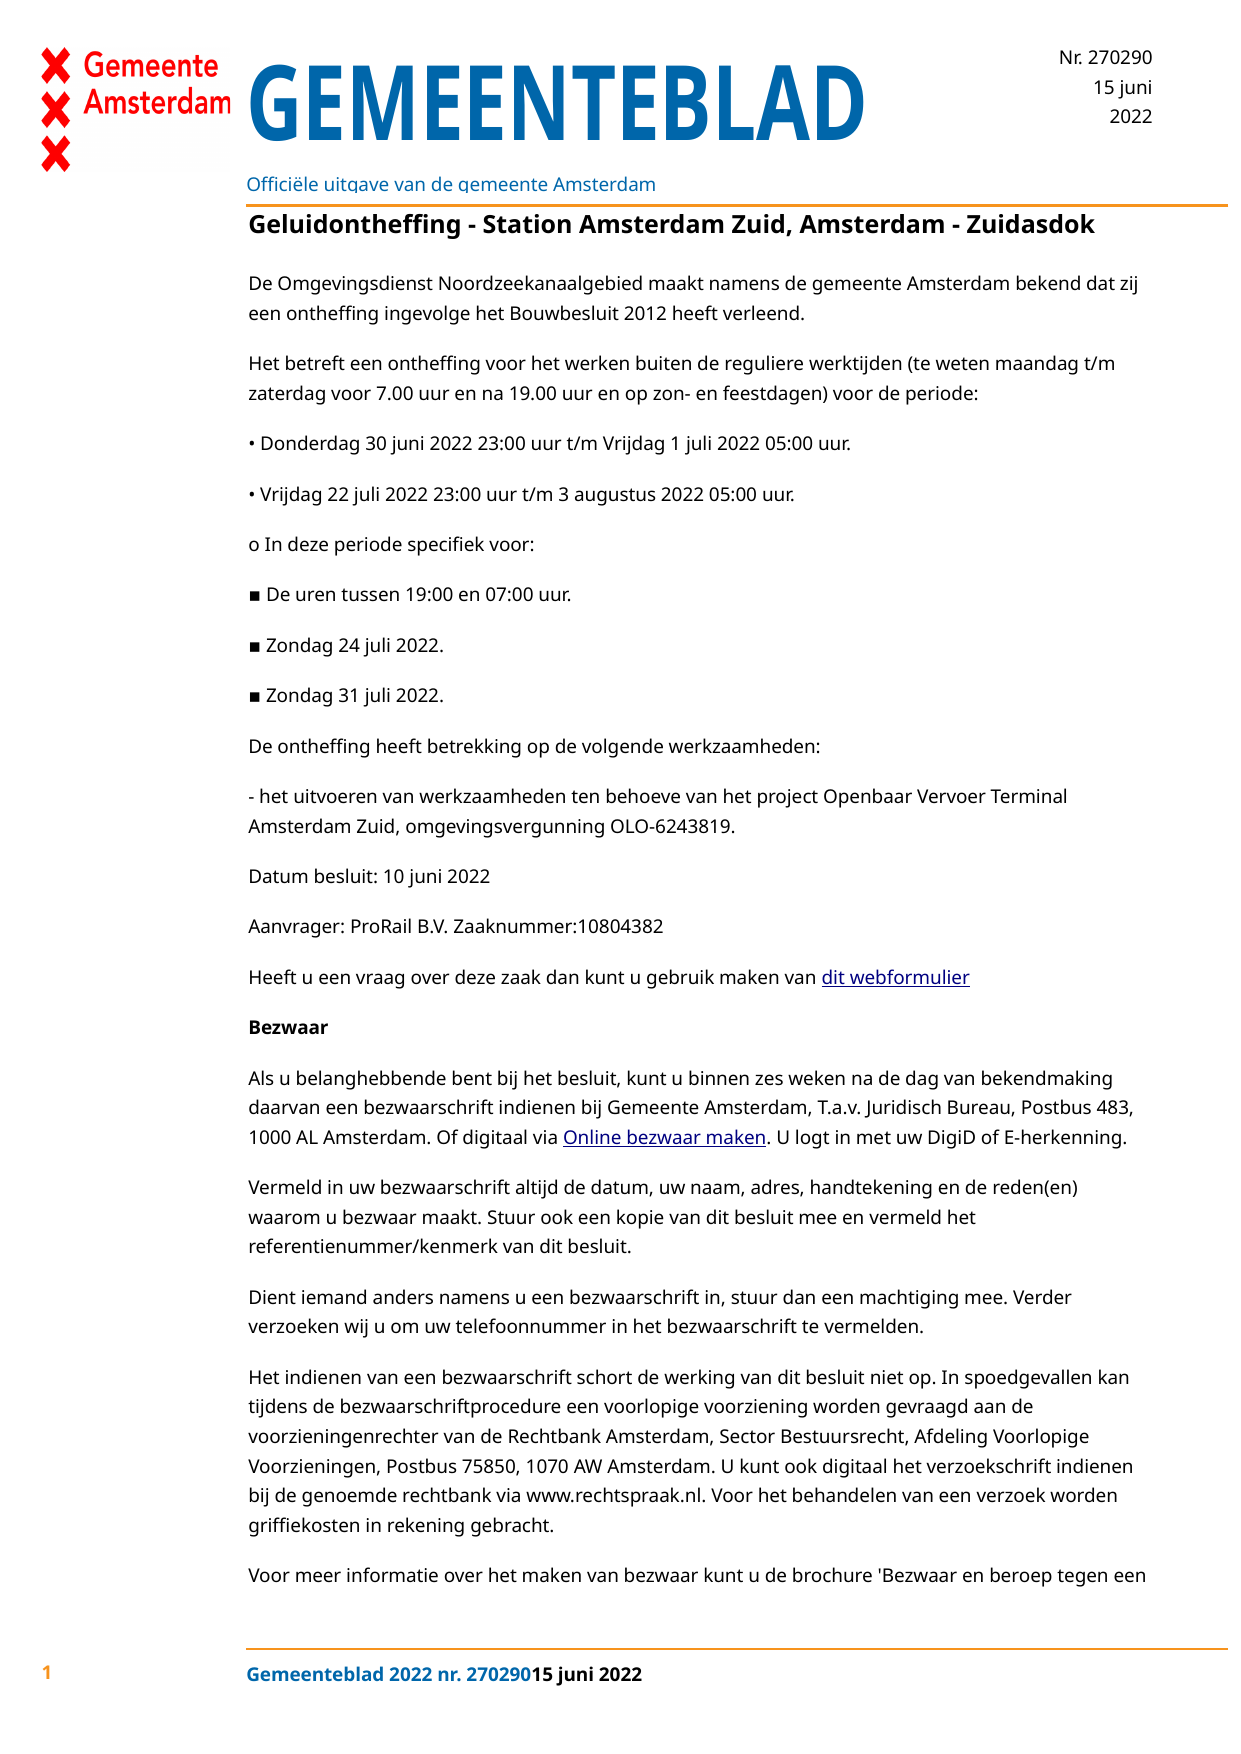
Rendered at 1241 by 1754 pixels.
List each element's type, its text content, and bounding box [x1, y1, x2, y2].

text ▪ Zondag 31 juli 2022. [248, 682, 1152, 708]
text • Donderdag 30 juni 2022 23:00 uur t/m Vrijdag 1 juli 2022 05:00 uur. [248, 430, 1152, 456]
text ▪ Zondag 24 juli 2022. [248, 632, 1152, 658]
text Het indienen van een bezwaarschrift schort de werking van dit besluit niet op. In spoedgevallen kan tijdens de bezwaarschriftprocedure een voorlopige voorziening worden gevraagd aan de voorzieningenrechter van de Rechtbank Amsterdam, Sector Bestuursrecht, Afdeling Voorlopige Voorzieningen, Postbus 75850, 1070 AW Amsterdam. U kunt ook digitaal het verzoekschrift indienen bij de genoemde rechtbank via www.rechtspraak.nl. Voor het behandelen van een verzoek worden griffiekosten in rekening gebracht. [248, 1364, 1152, 1538]
text Het betreft een ontheffing voor het werken buiten de reguliere werktijden (te weten maandag t/m zaterdag voor 7.00 uur en na 19.00 uur en op zon- en feestdagen) voor de periode: [248, 350, 1152, 406]
text • Vrijdag 22 juli 2022 23:00 uur t/m 3 augustus 2022 05:00 uur. [248, 481, 1152, 506]
text Voor meer informatie over het maken van bezwaar kunt u de brochure 'Bezwaar en beroep tegen een [248, 1562, 1152, 1588]
text ▪ De uren tussen 19:00 en 07:00 uur. [248, 582, 1152, 607]
text Geluidontheffing - Station Amsterdam Zuid, Amsterdam - Zuidasdok [248, 207, 1152, 241]
text De ontheffing heeft betrekking op de volgende werkzaamheden: [248, 733, 1152, 758]
text Datum besluit: 10 juni 2022 [248, 863, 1152, 889]
text Bezwaar [248, 1014, 1152, 1040]
text o In deze periode specifiek voor: [248, 531, 1152, 557]
text - het uitvoeren van werkzaamheden ten behoeve van het project Openbaar Vervoer Terminal Amsterdam Zuid, omgevingsvergunning OLO-6243819. [248, 783, 1152, 838]
text Vermeld in uw bezwaarschrift altijd de datum, uw naam, adres, handtekening en de reden(en) waarom u bezwaar maakt. Stuur ook een kopie van dit besluit mee en vermeld het referentienummer/kenmerk van dit besluit. [248, 1174, 1152, 1259]
text Dient iemand anders namens u een bezwaarschrift in, stuur dan een machtiging mee. Verder verzoeken wij u om uw telefoonnummer in het bezwaarschrift te vermelden. [248, 1284, 1152, 1339]
picture [41, 47, 231, 172]
text Als u belanghebbende bent bij het besluit, kunt u binnen zes weken na de dag van bekendmaking daarvan een bezwaarschrift indienen bij Gemeente Amsterdam, T.a.v. Juridisch Bureau, Postbus 483, 1000 AL Amsterdam. Of digitaal via Online bezwaar maken. U logt in met uw DigiD of E-herkenning. [248, 1065, 1152, 1150]
text De Omgevingsdienst Noordzeekanaalgebied maakt namens de gemeente Amsterdam bekend dat zij een ontheffing ingevolge het Bouwbesluit 2012 heeft verleend. [248, 270, 1152, 326]
text Heeft u een vraag over deze zaak dan kunt u gebruik maken van dit webformulier [248, 964, 1152, 990]
text Aanvrager: ProRail B.V. Zaaknummer:10804382 [248, 914, 1152, 939]
